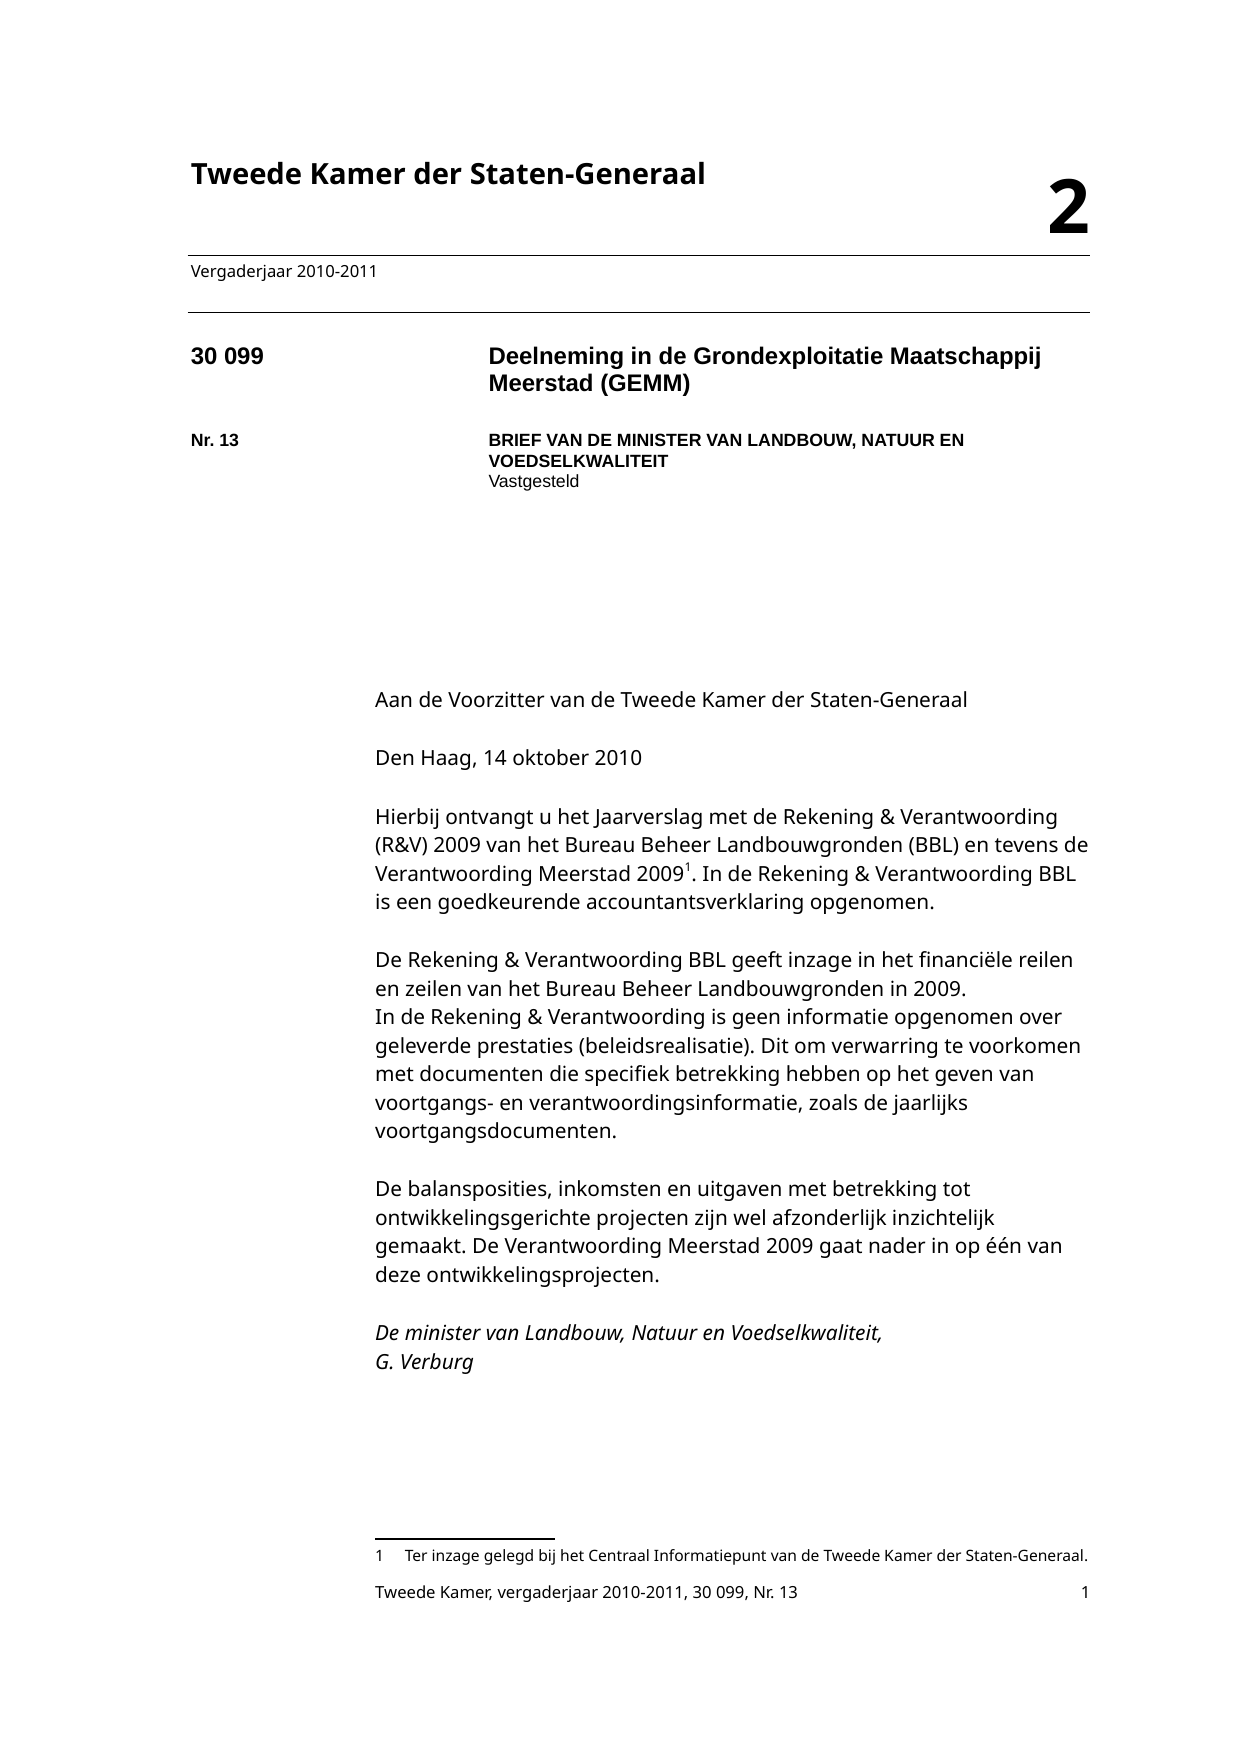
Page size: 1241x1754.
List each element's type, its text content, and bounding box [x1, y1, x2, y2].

table_cell Vergaderjaar 2010-2011 [188, 256, 485, 312]
table_cell [485, 313, 1090, 339]
text De Rekening & Verantwoording BBL geeft inzage in het financiële reilen en zeilen van het Bureau Beheer Landbouwgronden in 2009. [375, 946, 1090, 1002]
table_header 2 [910, 150, 1090, 255]
text Den Haag, 14 oktober 2010 [375, 743, 1090, 772]
text Ter inzage gelegd bij het Centraal Informatiepunt van de Tweede Kamer der Staten-Generaal. [375, 1509, 1090, 1566]
text Hierbij ontvangt u het Jaarverslag met de Rekening & Verantwoording (R&V) 2009 van het Bureau Beheer Landbouwgronden (BBL) en tevens de Verantwoording Meerstad 2009. In de Rekening & Verantwoording BBL is een goedkeurende accountantsverklaring opgenomen. [375, 802, 1090, 916]
table_cell [485, 256, 1090, 312]
text De minister van Landbouw, Natuur en Voedselkwaliteit, [375, 1318, 1090, 1347]
table_cell [188, 313, 485, 339]
table_cell BRIEF VAN DE MINISTER VAN LANDBOUW, NATUUR EN VOEDSELKWALITEIT Vastgesteld [485, 427, 1090, 566]
table_cell 30 099 [188, 339, 485, 427]
text Aan de Voorzitter van de Tweede Kamer der Staten-Generaal [375, 685, 1090, 713]
text In de Rekening & Verantwoording is geen informatie opgenomen over geleverde prestaties (beleidsrealisatie). Dit om verwarring te voorkomen met documenten die specifiek betrekking hebben op het geven van voortgangs- en verantwoordingsinformatie, zoals de jaarlijks voortgangsdocumenten. [375, 1002, 1090, 1144]
table_cell Nr. 13 [188, 427, 485, 566]
table_header Tweede Kamer der Staten-Generaal [188, 150, 909, 255]
text De balansposities, inkomsten en uitgaven met betrekking tot ontwikkelingsgerichte projecten zijn wel afzonderlijk inzichtelijk gemaakt. De Verantwoording Meerstad 2009 gaat nader in op één van deze ontwikkelingsprojecten. [375, 1174, 1090, 1288]
text G. Verburg [375, 1347, 1090, 1375]
table_cell Deelneming in de Grondexploitatie Maatschappij Meerstad (GEMM) [485, 339, 1090, 427]
